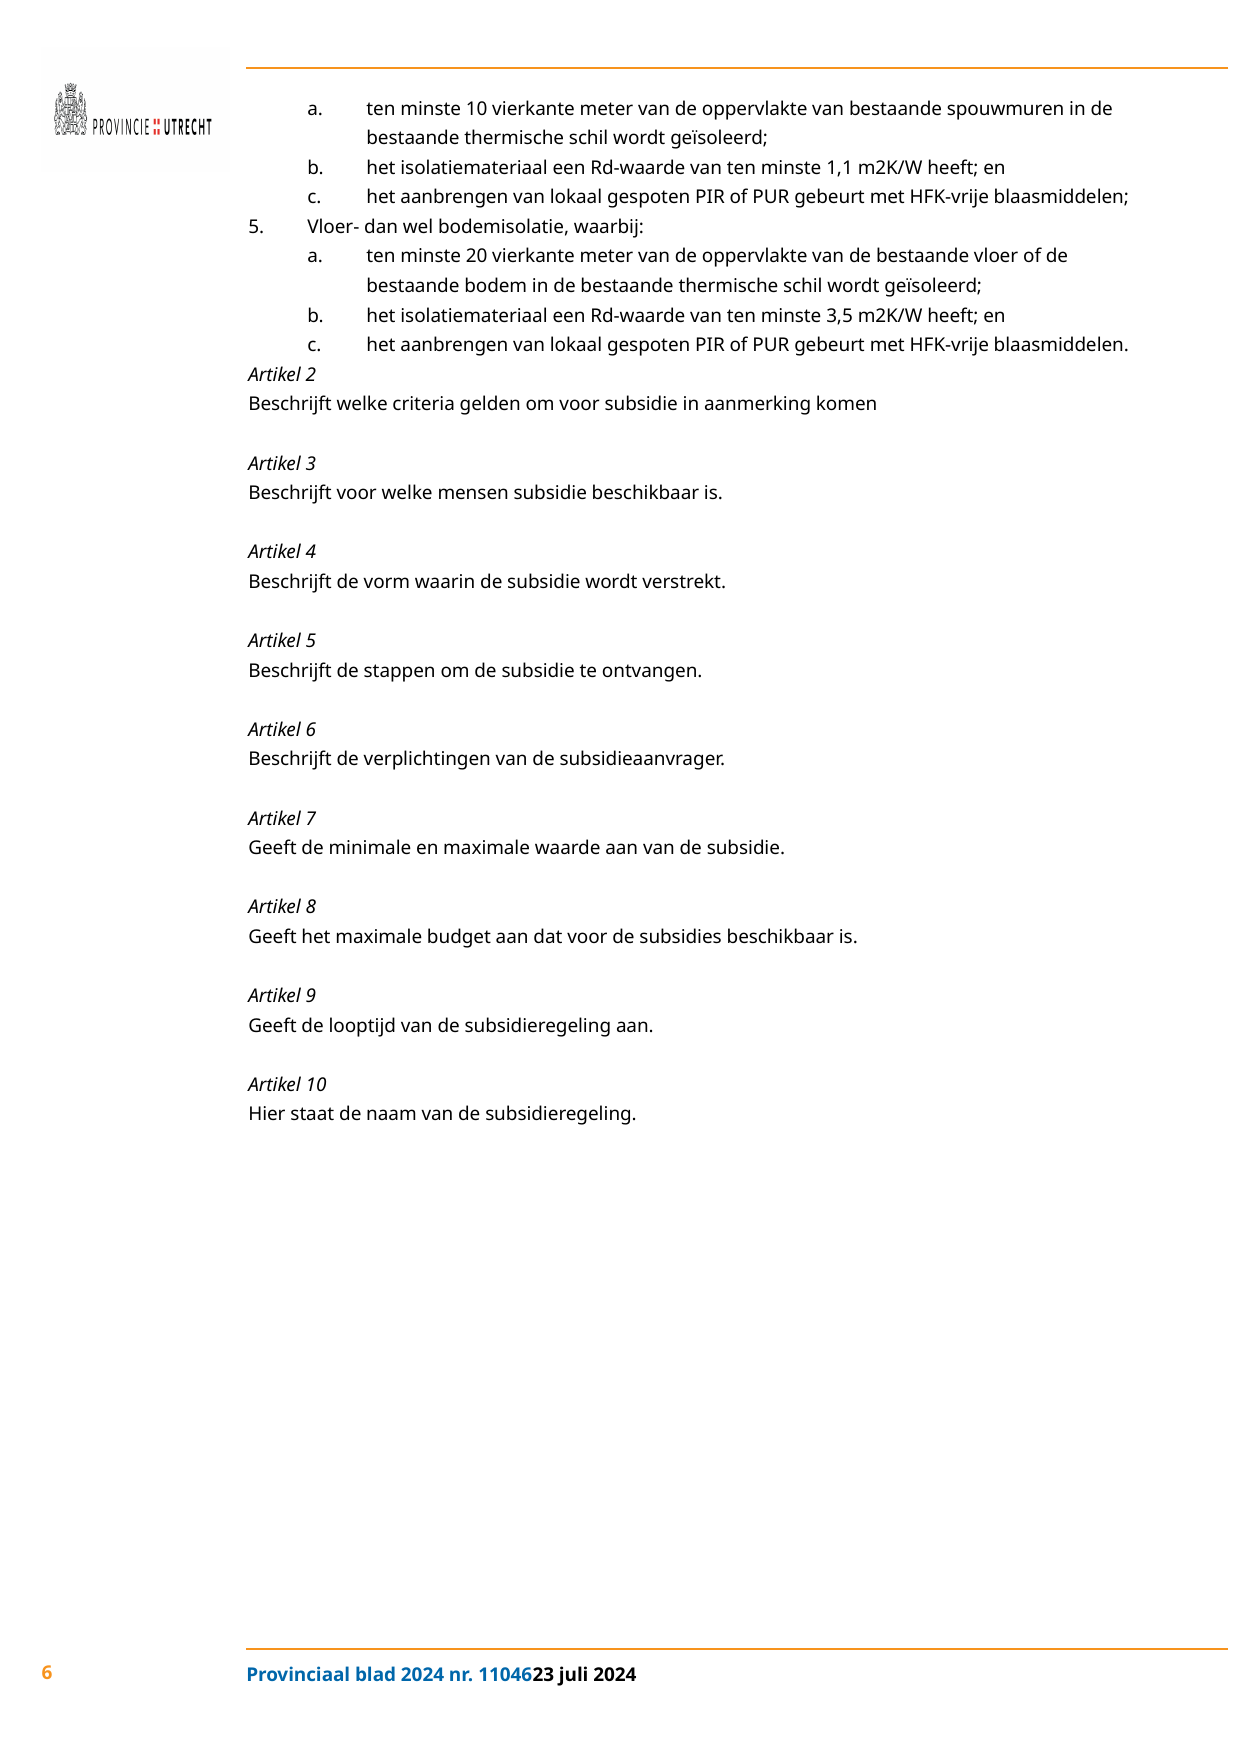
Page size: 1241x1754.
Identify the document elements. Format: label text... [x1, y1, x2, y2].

text Beschrijft welke criteria gelden om voor subsidie in aanmerking komen [248, 391, 1152, 416]
list het aanbrengen van lokaal gespoten PIR of PUR gebeurt met HFK-vrije blaasmiddelen; [307, 183, 1152, 209]
text Artikel 6 [248, 716, 1152, 742]
text Beschrijft de vorm waarin de subsidie wordt verstrekt. [248, 568, 1152, 594]
text Hier staat de naam van de subsidieregeling. [248, 1101, 1152, 1126]
text Artikel 9 [248, 982, 1152, 1008]
text Artikel 4 [248, 538, 1152, 564]
text Beschrijft de stappen om de subsidie te ontvangen. [248, 657, 1152, 683]
list het aanbrengen van lokaal gespoten PIR of PUR gebeurt met HFK-vrije blaasmiddelen. [307, 331, 1152, 357]
text Beschrijft de verplichtingen van de subsidieaanvrager. [248, 746, 1152, 771]
text Artikel 7 [248, 805, 1152, 831]
text Artikel 10 [248, 1071, 1152, 1097]
text Artikel 2 [248, 361, 1152, 387]
list het isolatiemateriaal een Rd-waarde van ten minste 1,1 m2K/W heeft; en [307, 154, 1152, 180]
text Geeft de minimale en maximale waarde aan van de subsidie. [248, 834, 1152, 860]
list ten minste 20 vierkante meter van de oppervlakte van de bestaande vloer of de bestaande bodem in de bestaande thermische schil wordt geïsoleerd; [307, 243, 1152, 298]
text Beschrijft voor welke mensen subsidie beschikbaar is. [248, 479, 1152, 505]
text Artikel 5 [248, 627, 1152, 653]
text Geeft het maximale budget aan dat voor de subsidies beschikbaar is. [248, 923, 1152, 949]
text Geeft de looptijd van de subsidieregeling aan. [248, 1012, 1152, 1038]
picture [41, 47, 231, 172]
list Vloer- dan wel bodemisolatie, waarbij: [248, 213, 1152, 239]
list ten minste 10 vierkante meter van de oppervlakte van bestaande spouwmuren in de bestaande thermische schil wordt geïsoleerd; [307, 95, 1152, 150]
text Artikel 8 [248, 893, 1152, 919]
text Artikel 3 [248, 450, 1152, 476]
list het isolatiemateriaal een Rd-waarde van ten minste 3,5 m2K/W heeft; en [307, 302, 1152, 328]
